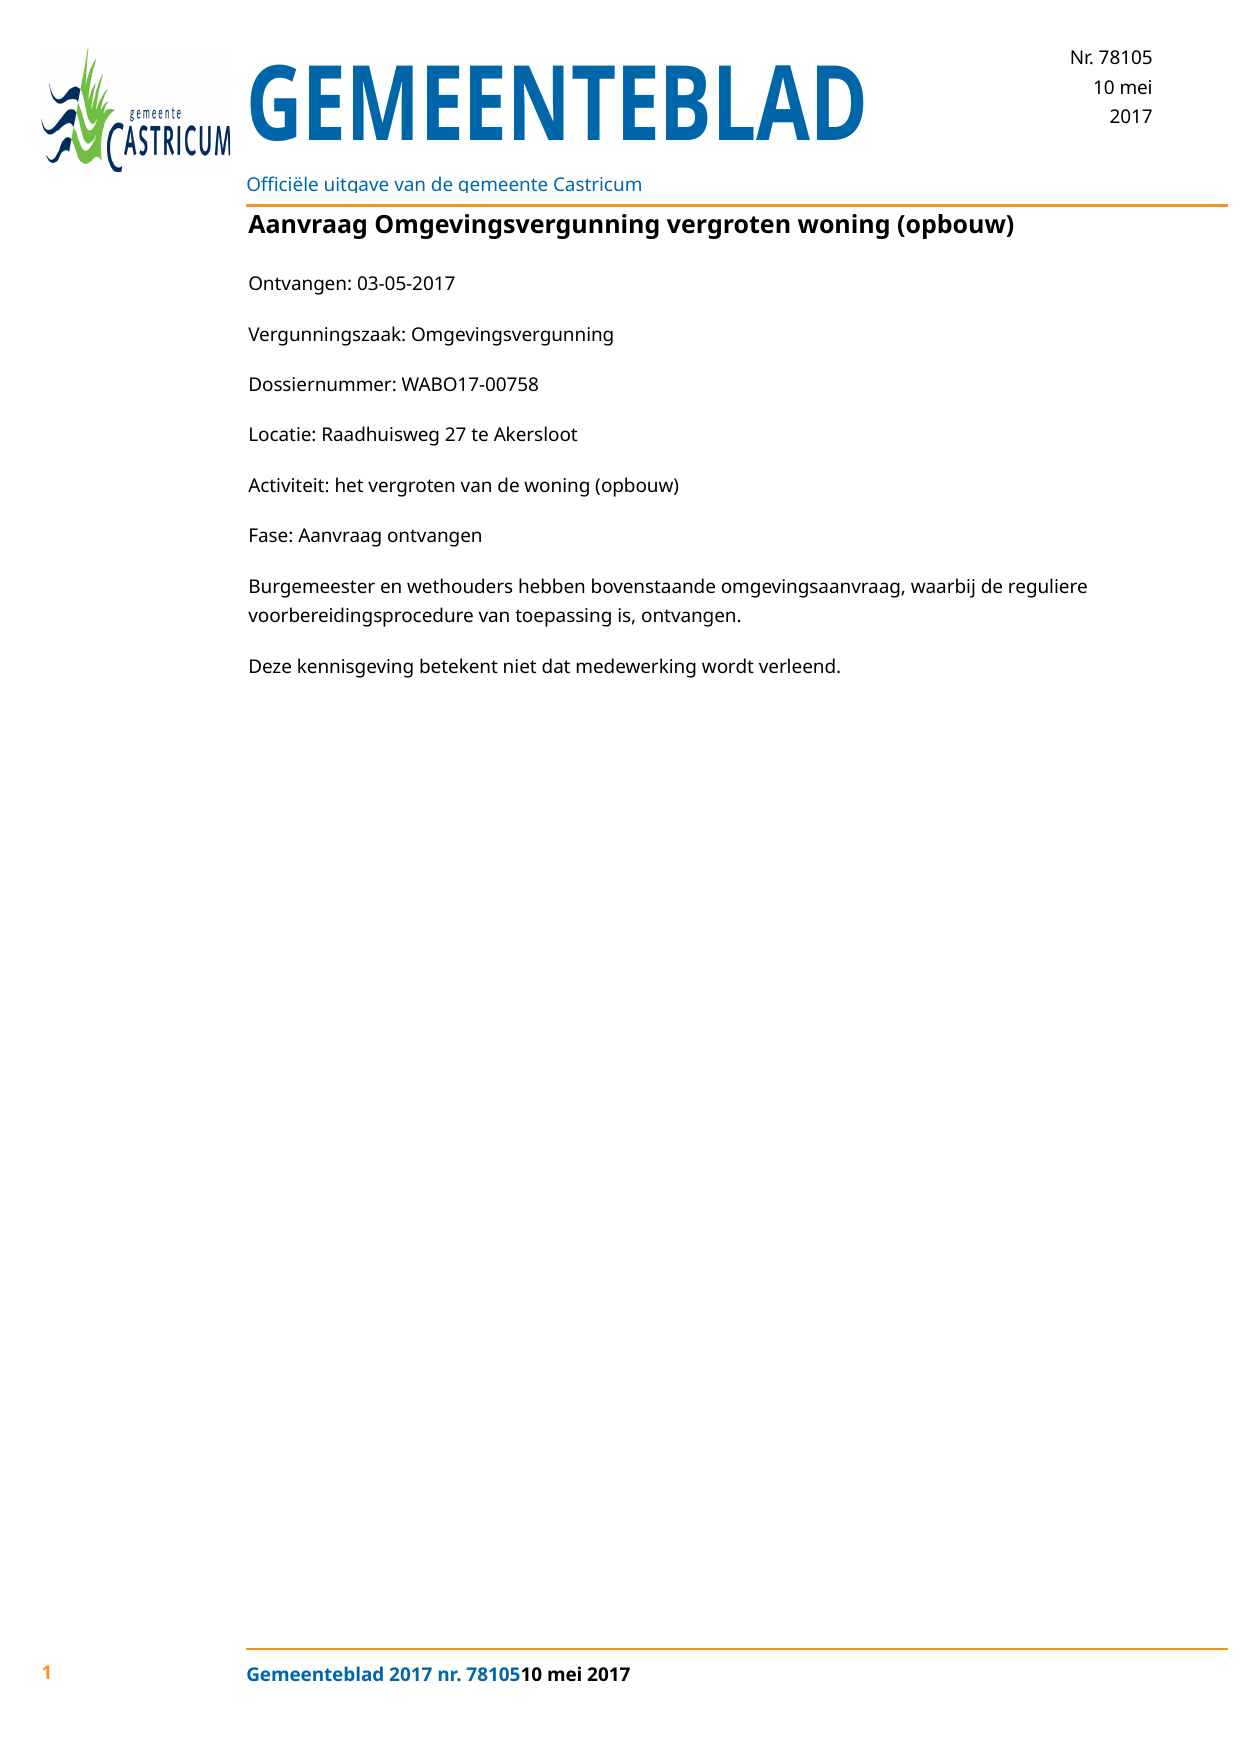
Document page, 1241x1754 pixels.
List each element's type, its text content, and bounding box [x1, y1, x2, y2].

picture [41, 47, 231, 172]
text Ontvangen: 03-05-2017 [248, 270, 1152, 296]
text Aanvraag Omgevingsvergunning vergroten woning (opbouw) [248, 207, 1152, 241]
text Dossiernummer: WABO17-00758 [248, 371, 1152, 397]
text Locatie: Raadhuisweg 27 te Akersloot [248, 422, 1152, 447]
text Activiteit: het vergroten van de woning (opbouw) [248, 472, 1152, 498]
text Deze kennisgeving betekent niet dat medewerking wordt verleend. [248, 653, 1152, 678]
text Burgemeester en wethouders hebben bovenstaande omgevingsaanvraag, waarbij de reguliere voorbereidingsprocedure van toepassing is, ontvangen. [248, 573, 1152, 628]
text Vergunningszaak: Omgevingsvergunning [248, 321, 1152, 346]
text Fase: Aanvraag ontvangen [248, 522, 1152, 548]
